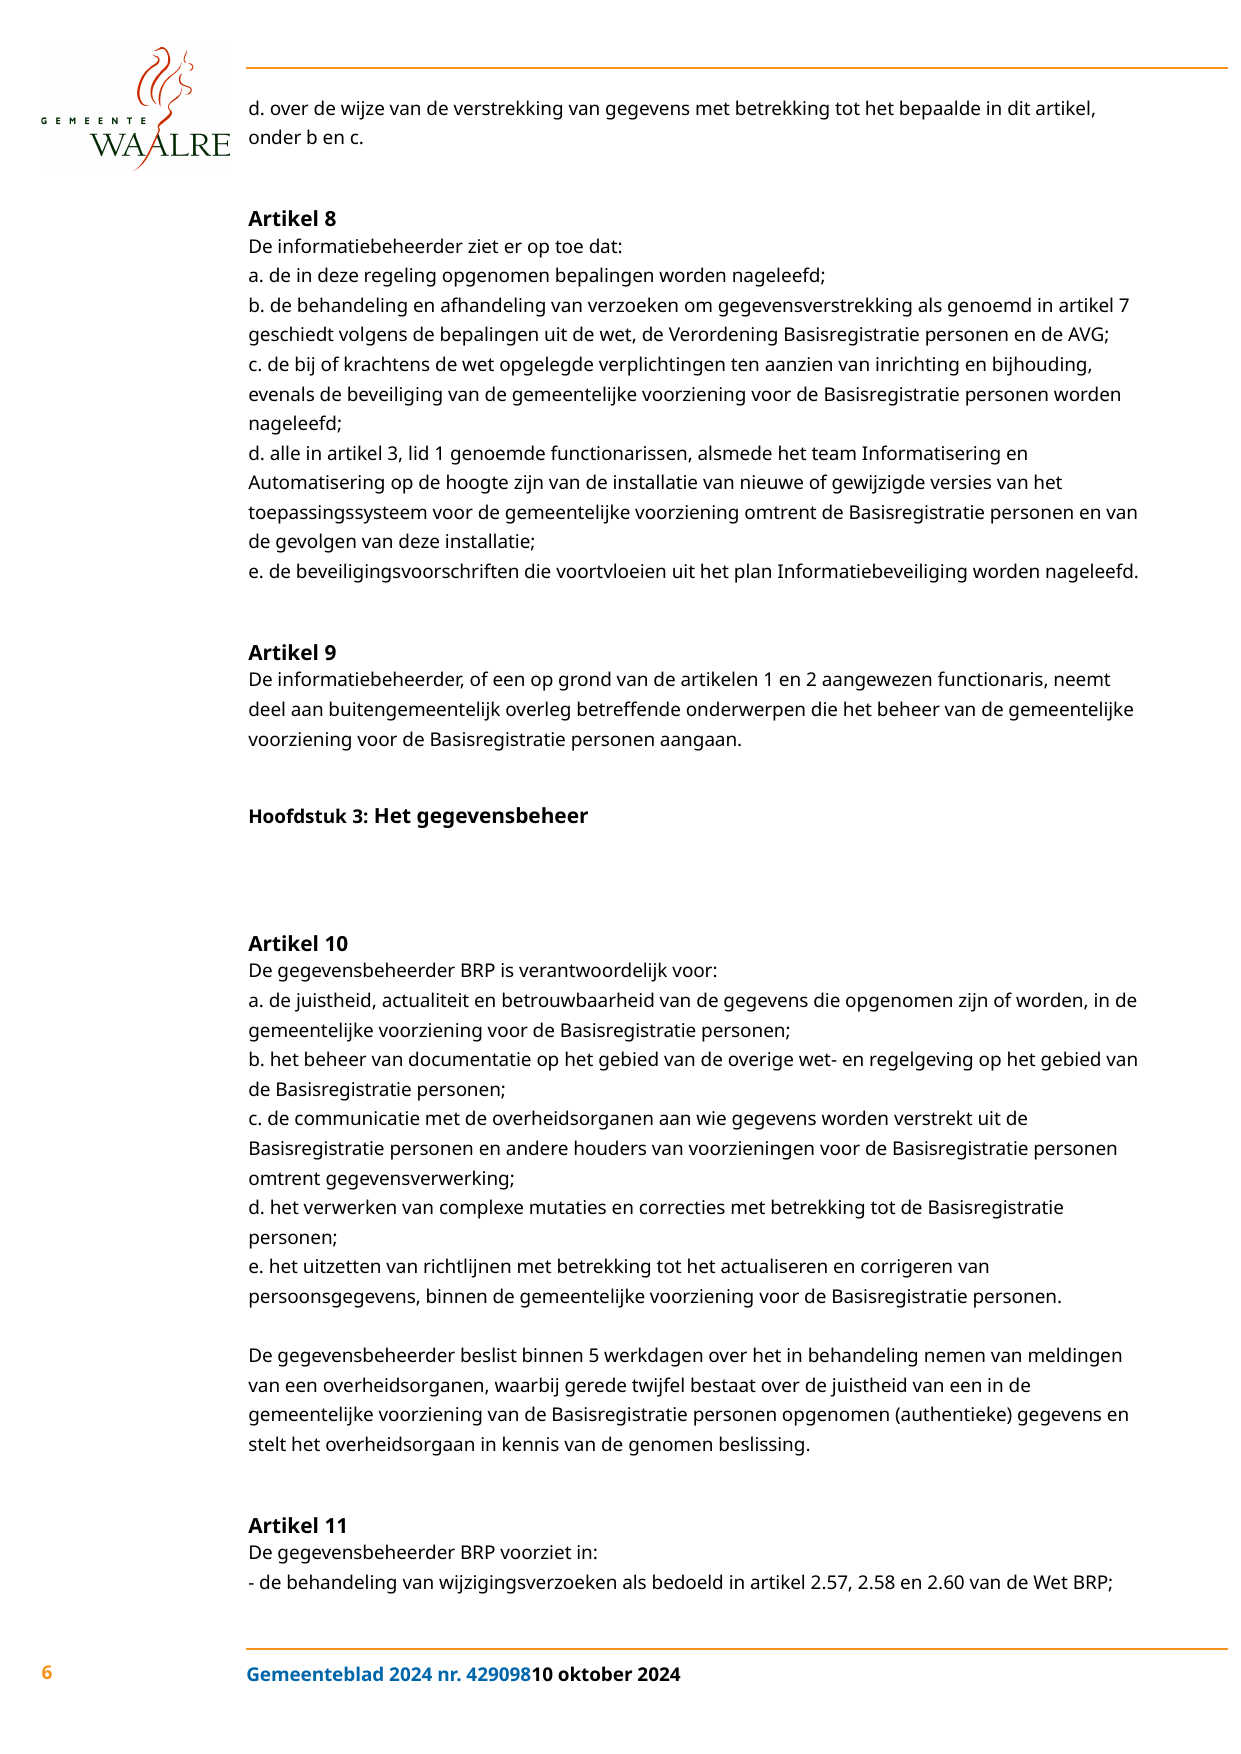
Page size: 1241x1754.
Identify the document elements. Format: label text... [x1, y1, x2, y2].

text c. de communicatie met de overheidsorganen aan wie gegevens worden verstrekt uit de Basisregistratie personen en andere houders van voorzieningen voor de Basisregistratie personen omtrent gegevensverwerking; [248, 1106, 1152, 1190]
text Artikel 11 [248, 1511, 1152, 1539]
text De gegevensbeheerder beslist binnen 5 werkdagen over het in behandeling nemen van meldingen van een overheidsorganen, waarbij gerede twijfel bestaat over de juistheid van een in de gemeentelijke voorziening van de Basisregistratie personen opgenomen (authentieke) gegevens en stelt het overheidsorgaan in kennis van de genomen beslissing. [248, 1342, 1152, 1457]
text e. de beveiligingsvoorschriften die voortvloeien uit het plan Informatiebeveiliging worden nageleefd. [248, 558, 1152, 584]
text b. het beheer van documentatie op het gebied van de overige wet- en regelgeving op het gebied van de Basisregistratie personen; [248, 1046, 1152, 1102]
text d. alle in artikel 3, lid 1 genoemde functionarissen, alsmede het team Informatisering en Automatisering op de hoogte zijn van de installatie van nieuwe of gewijzigde versies van het toepassingssysteem voor de gemeentelijke voorziening omtrent de Basisregistratie personen en van de gevolgen van deze installatie; [248, 440, 1152, 554]
text d. het verwerken van complexe mutaties en correcties met betrekking tot de Basisregistratie personen; [248, 1194, 1152, 1249]
text Artikel 9 [248, 638, 1152, 667]
text De informatiebeheerder, of een op grond van de artikelen 1 en 2 aangewezen functionaris, neemt deel aan buitengemeentelijk overleg betreffende onderwerpen die het beheer van de gemeentelijke voorziening voor de Basisregistratie personen aangaan. [248, 667, 1152, 752]
text Hoofdstuk 3: Het gegevensbeheer [248, 801, 1152, 829]
text b. de behandeling en afhandeling van verzoeken om gegevensverstrekking als genoemd in artikel 7 geschiedt volgens de bepalingen uit de wet, de Verordening Basisregistratie personen en de AVG; [248, 292, 1152, 347]
text De gegevensbeheerder BRP voorziet in: [248, 1539, 1152, 1565]
text a. de in deze regeling opgenomen bepalingen worden nageleefd; [248, 262, 1152, 288]
text De gegevensbeheerder BRP is verantwoordelijk voor: [248, 958, 1152, 983]
text Artikel 8 [248, 204, 1152, 233]
text c. de bij of krachtens de wet opgelegde verplichtingen ten aanzien van inrichting en bijhouding, evenals de beveiliging van de gemeentelijke voorziening voor de Basisregistratie personen worden nageleefd; [248, 351, 1152, 436]
text Artikel 10 [248, 929, 1152, 958]
text e. het uitzetten van richtlijnen met betrekking tot het actualiseren en corrigeren van persoonsgegevens, binnen de gemeentelijke voorziening voor de Basisregistratie personen. [248, 1253, 1152, 1309]
picture [41, 47, 231, 172]
text De informatiebeheerder ziet er op toe dat: [248, 233, 1152, 258]
text d. over de wijze van de verstrekking van gegevens met betrekking tot het bepaalde in dit artikel, onder b en c. [248, 95, 1152, 150]
text a. de juistheid, actualiteit en betrouwbaarheid van de gegevens die opgenomen zijn of worden, in de gemeentelijke voorziening voor de Basisregistratie personen; [248, 987, 1152, 1042]
text - de behandeling van wijzigingsverzoeken als bedoeld in artikel 2.57, 2.58 en 2.60 van de Wet BRP; [248, 1569, 1152, 1595]
